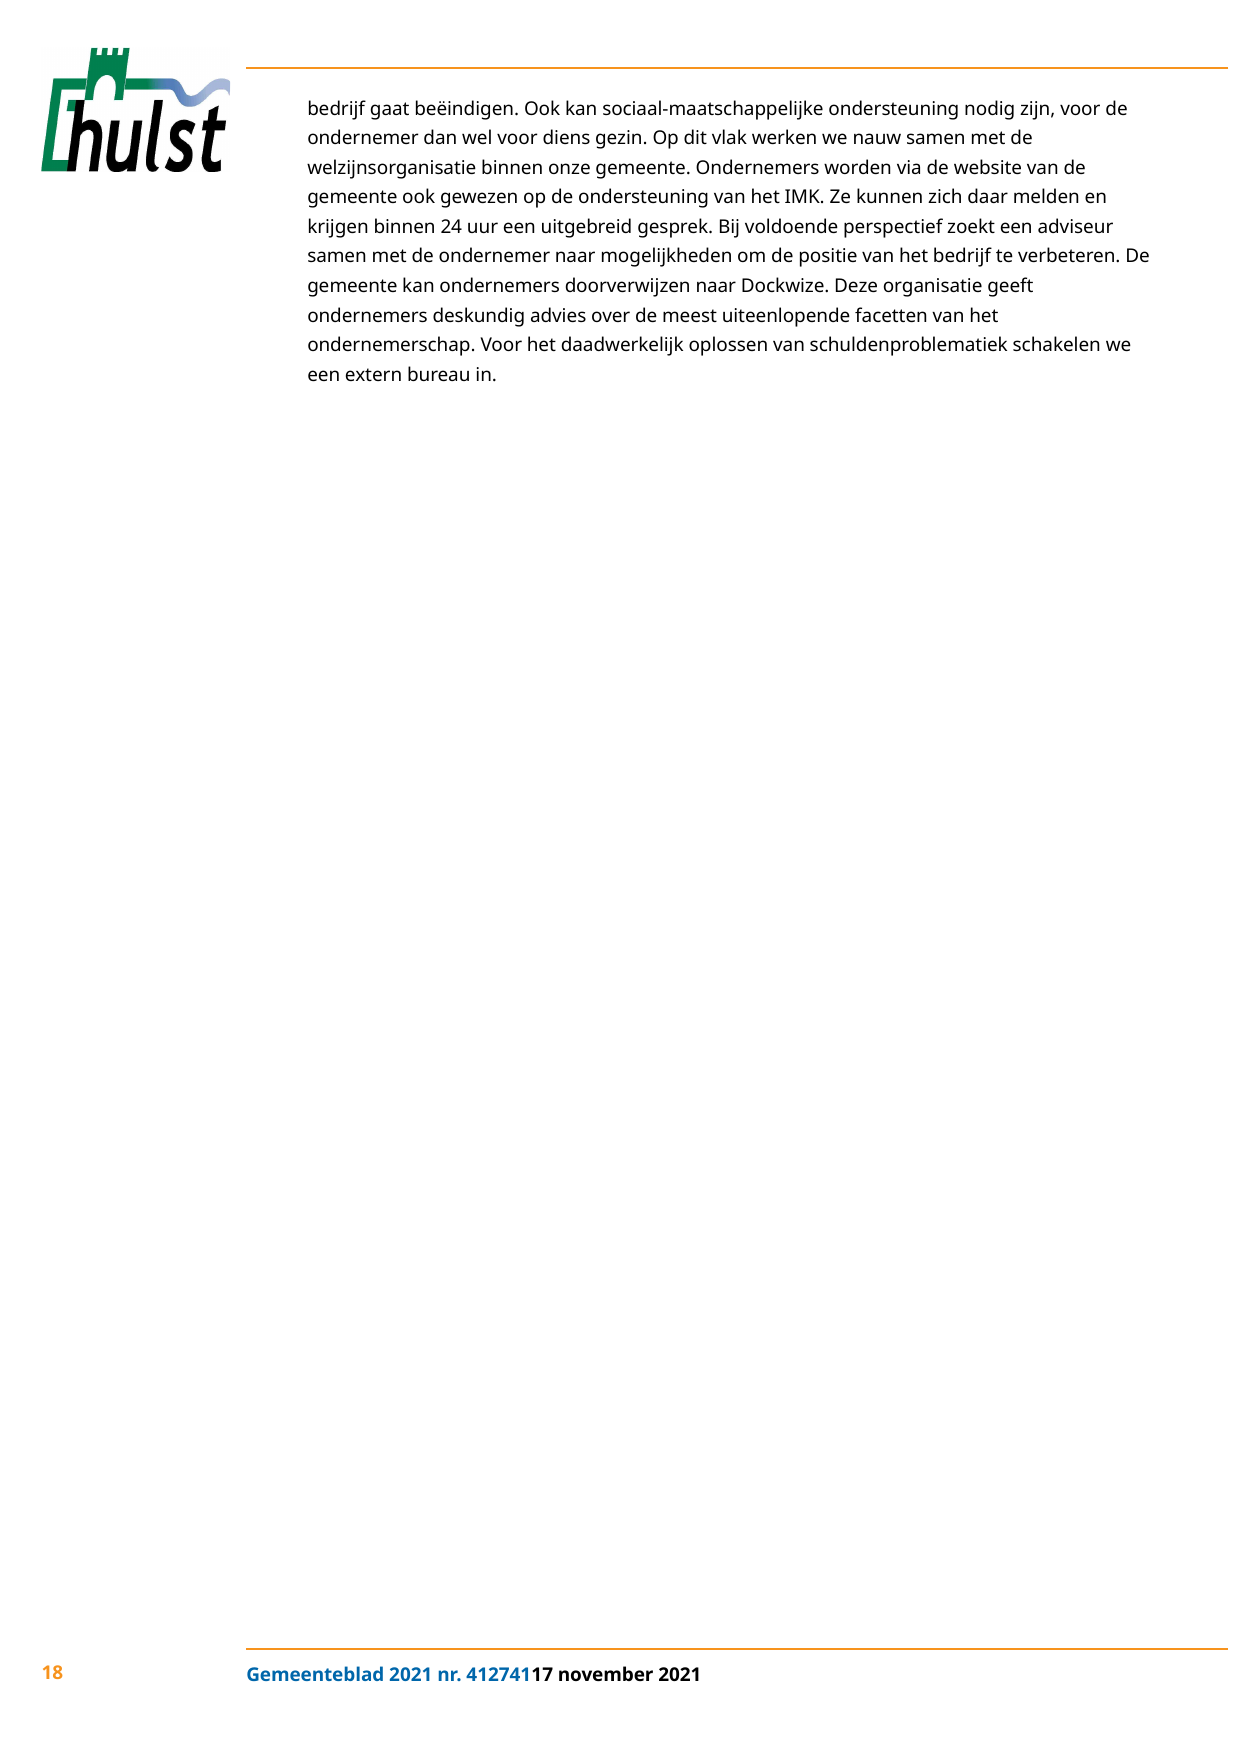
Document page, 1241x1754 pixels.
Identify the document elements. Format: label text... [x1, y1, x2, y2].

picture [41, 47, 231, 172]
list bedrijf gaat beëindigen. Ook kan sociaal-maatschappelijke ondersteuning nodig zijn, voor de ondernemer dan wel voor diens gezin. Op dit vlak werken we nauw samen met de welzijnsorganisatie binnen onze gemeente. Ondernemers worden via de website van de gemeente ook gewezen op de ondersteuning van het IMK. Ze kunnen zich daar melden en krijgen binnen 24 uur een uitgebreid gesprek. Bij voldoende perspectief zoekt een adviseur samen met de ondernemer naar mogelijkheden om de positie van het bedrijf te verbeteren. De gemeente kan ondernemers doorverwijzen naar Dockwize. Deze organisatie geeft ondernemers deskundig advies over de meest uiteenlopende facetten van het ondernemerschap. Voor het daadwerkelijk oplossen van schuldenproblematiek schakelen we een extern bureau in. [248, 95, 1152, 387]
